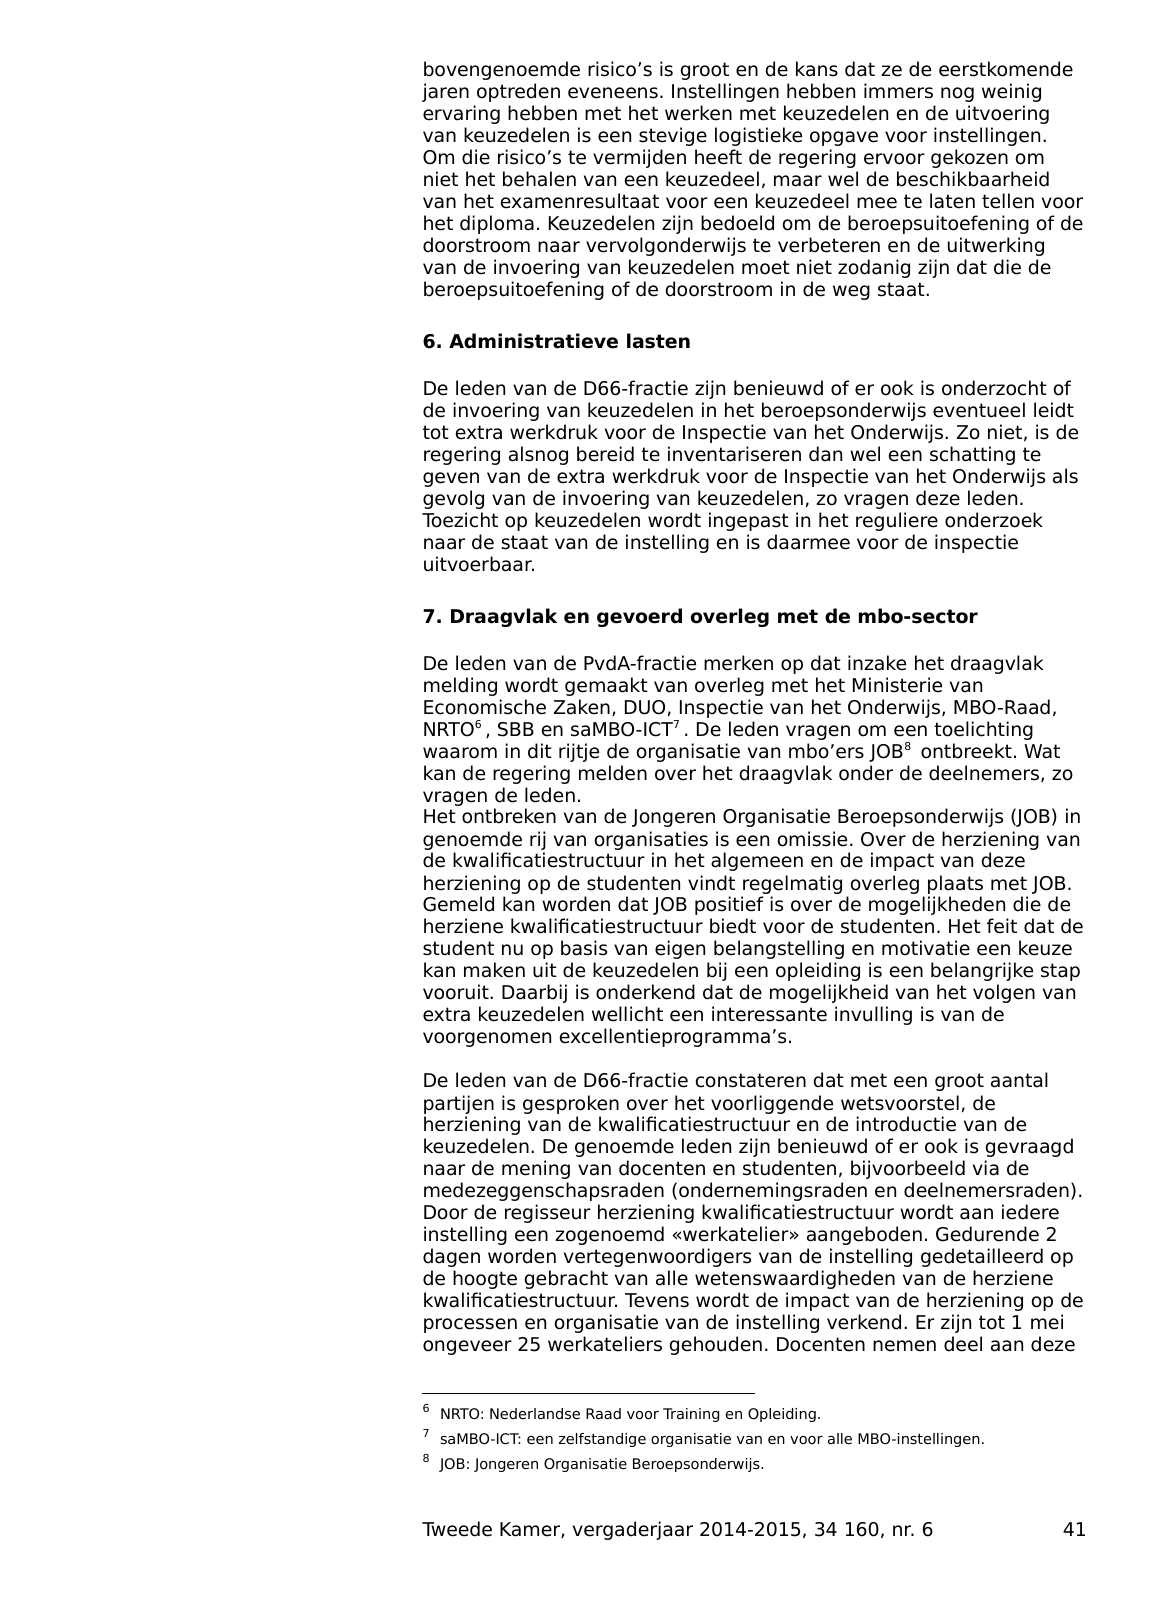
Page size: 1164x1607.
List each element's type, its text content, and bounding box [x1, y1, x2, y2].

text De leden van de D66-fractie zijn benieuwd of er ook is onderzocht of de invoering van keuzedelen in het beroepsonderwijs eventueel leidt tot extra werkdruk voor de Inspectie van het Onderwijs. Zo niet, is de regering alsnog bereid te inventariseren dan wel een schatting te geven van de extra werkdruk voor de Inspectie van het Onderwijs als gevolg van de invoering van keuzedelen, zo vragen deze leden. [422, 378, 1087, 510]
text bovengenoemde risico’s is groot en de kans dat ze de eerstkomende jaren optreden eveneens. Instellingen hebben immers nog weinig ervaring hebben met het werken met keuzedelen en de uitvoering van keuzedelen is een stevige logistieke opgave voor instellingen. Om die risico’s te vermijden heeft de regering ervoor gekozen om niet het behalen van een keuzedeel, maar wel de beschikbaarheid van het examenresultaat voor een keuzedeel mee te laten tellen voor het diploma. Keuzedelen zijn bedoeld om de beroepsuitoefening of de doorstroom naar vervolgonderwijs te verbeteren en de uitwerking van de invoering van keuzedelen moet niet zodanig zijn dat die de beroepsuitoefening of de doorstroom in de weg staat. [422, 59, 1087, 301]
text NRTO: Nederlandse Raad voor Training en Opleiding. [422, 1402, 1087, 1424]
subtitle 7. Draagvlak en gevoerd overleg met de mbo-sector [422, 606, 1087, 628]
text Het ontbreken van de Jongeren Organisatie Beroepsonderwijs (JOB) in genoemde rij van organisaties is een omissie. Over de herziening van de kwalificatiestructuur in het algemeen en de impact van deze herziening op de studenten vindt regelmatig overleg plaats met JOB. Gemeld kan worden dat JOB positief is over de mogelijkheden die de herziene kwalificatiestructuur biedt voor de studenten. Het feit dat de student nu op basis van eigen belangstelling en motivatie een keuze kan maken uit de keuzedelen bij een opleiding is een belangrijke stap vooruit. Daarbij is onderkend dat de mogelijkheid van het volgen van extra keuzedelen wellicht een interessante invulling is van de voorgenomen excellentieprogramma’s. [422, 806, 1087, 1048]
subtitle 6. Administratieve lasten [422, 331, 1087, 353]
text De leden van de D66-fractie constateren dat met een groot aantal partijen is gesproken over het voorliggende wetsvoorstel, de herziening van de kwalificatiestructuur en de introductie van de keuzedelen. De genoemde leden zijn benieuwd of er ook is gevraagd naar de mening van docenten en studenten, bijvoorbeeld via de medezeggenschapsraden (ondernemingsraden en deelnemersraden). [422, 1070, 1087, 1202]
text De leden van de PvdA-fractie merken op dat inzake het draagvlak melding wordt gemaakt van overleg met het Ministerie van Economische Zaken, DUO, Inspectie van het Onderwijs, MBO-Raad, NRTO, SBB en saMBO-ICT. De leden vragen om een toelichting waarom in dit rijtje de organisatie van mbo’ers JOB ontbreekt. Wat kan de regering melden over het draagvlak onder de deelnemers, zo vragen de leden. [422, 653, 1087, 806]
text saMBO-ICT: een zelfstandige organisatie van en voor alle MBO-instellingen. [422, 1427, 1087, 1449]
text Door de regisseur herziening kwalificatiestructuur wordt aan iedere instelling een zogenoemd «werkatelier» aangeboden. Gedurende 2 dagen worden vertegenwoordigers van de instelling gedetailleerd op de hoogte gebracht van alle wetenswaardigheden van de herziene kwalificatiestructuur. Tevens wordt de impact van de herziening op de processen en organisatie van de instelling verkend. Er zijn tot 1 mei ongeveer 25 werkateliers gehouden. Docenten nemen deel aan deze [422, 1202, 1087, 1356]
text Toezicht op keuzedelen wordt ingepast in het reguliere onderzoek naar de staat van de instelling en is daarmee voor de inspectie uitvoerbaar. [422, 510, 1087, 576]
text JOB: Jongeren Organisatie Beroepsonderwijs. [422, 1452, 1087, 1474]
